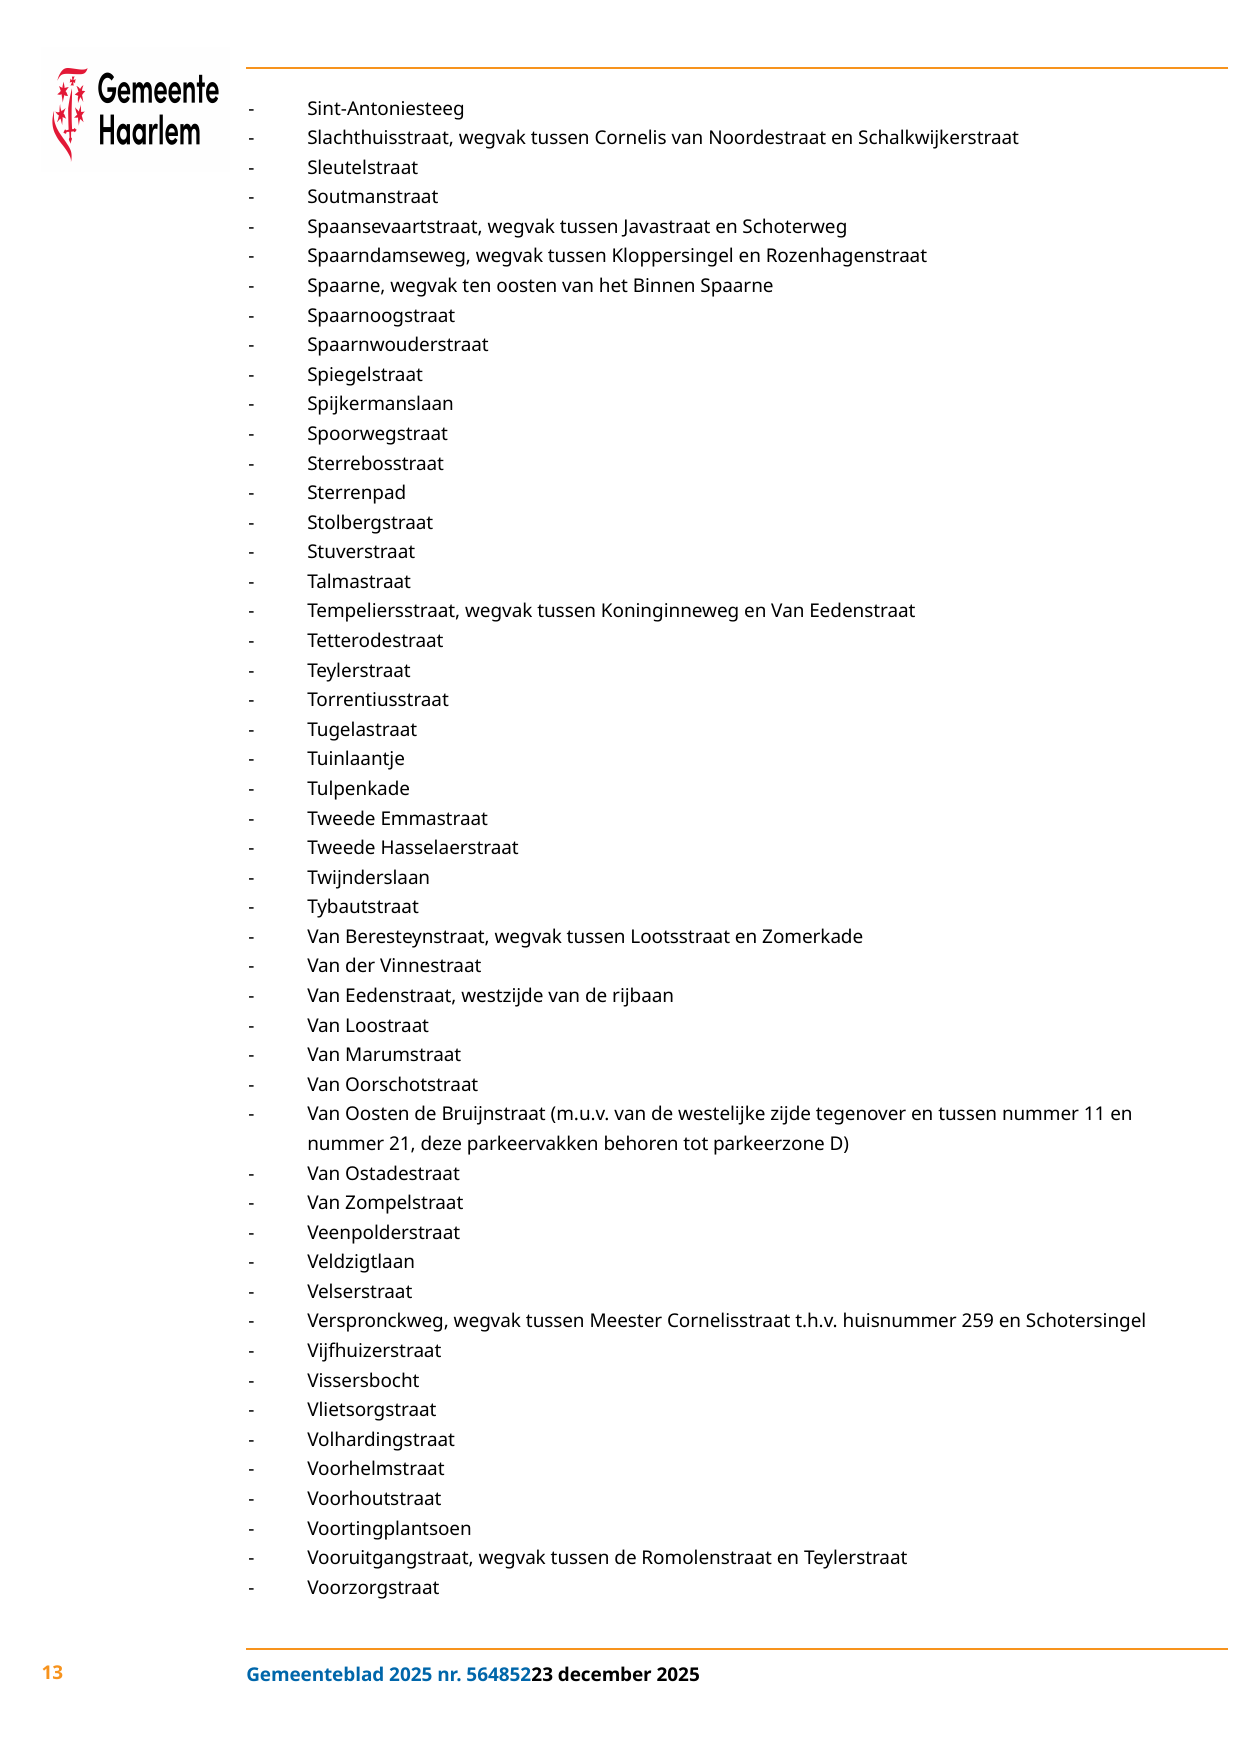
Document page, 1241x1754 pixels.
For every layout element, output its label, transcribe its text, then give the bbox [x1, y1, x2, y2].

list Van Oorschotstraat [248, 1071, 1152, 1097]
list Veldzigtlaan [248, 1248, 1152, 1274]
list Spaarnoogstraat [248, 302, 1152, 328]
list Teylerstraat [248, 657, 1152, 683]
picture [41, 47, 231, 172]
list Tuinlaantje [248, 746, 1152, 771]
list Tulpenkade [248, 775, 1152, 801]
list Tetterodestraat [248, 627, 1152, 653]
list Tugelastraat [248, 716, 1152, 742]
list Tweede Hasselaerstraat [248, 834, 1152, 860]
list Van der Vinnestraat [248, 953, 1152, 978]
list Vooruitgangstraat, wegvak tussen de Romolenstraat en Teylerstraat [248, 1544, 1152, 1570]
list Twijnderslaan [248, 864, 1152, 890]
list Velserstraat [248, 1278, 1152, 1304]
list Vlietsorgstraat [248, 1396, 1152, 1422]
list Spiegelstraat [248, 361, 1152, 387]
list Soutmanstraat [248, 183, 1152, 209]
list Van Eedenstraat, westzijde van de rijbaan [248, 982, 1152, 1008]
list Vissersbocht [248, 1367, 1152, 1393]
list Spoorwegstraat [248, 420, 1152, 446]
list Van Ostadestraat [248, 1160, 1152, 1186]
list Slachthuisstraat, wegvak tussen Cornelis van Noordestraat en Schalkwijkerstraat [248, 124, 1152, 150]
list Torrentiusstraat [248, 686, 1152, 712]
list Talmastraat [248, 568, 1152, 594]
list Van Beresteynstraat, wegvak tussen Lootsstraat en Zomerkade [248, 923, 1152, 949]
list Sterrebosstraat [248, 450, 1152, 476]
list Tybautstraat [248, 893, 1152, 919]
list Voorhoutstraat [248, 1485, 1152, 1511]
list Voortingplantsoen [248, 1515, 1152, 1541]
list Spaansevaartstraat, wegvak tussen Javastraat en Schoterweg [248, 213, 1152, 239]
list Volhardingstraat [248, 1426, 1152, 1452]
list Sint-Antoniesteeg [248, 95, 1152, 121]
list Veenpolderstraat [248, 1219, 1152, 1245]
list Spijkermanslaan [248, 391, 1152, 416]
list Sterrenpad [248, 479, 1152, 505]
list Sleutelstraat [248, 154, 1152, 180]
list Van Marumstraat [248, 1041, 1152, 1067]
list Spaarne, wegvak ten oosten van het Binnen Spaarne [248, 272, 1152, 298]
list Tweede Emmastraat [248, 805, 1152, 831]
list Verspronckweg, wegvak tussen Meester Cornelisstraat t.h.v. huisnummer 259 en Schotersingel [248, 1308, 1152, 1333]
list Spaarnwouderstraat [248, 331, 1152, 357]
list Spaarndamseweg, wegvak tussen Kloppersingel en Rozenhagenstraat [248, 243, 1152, 268]
list Van Oosten de Bruijnstraat (m.u.v. van de westelijke zijde tegenover en tussen nummer 11 en nummer 21, deze parkeervakken behoren tot parkeerzone D) [248, 1101, 1152, 1156]
list Vijfhuizerstraat [248, 1337, 1152, 1363]
list Voorzorgstraat [248, 1574, 1152, 1600]
list Van Zompelstraat [248, 1189, 1152, 1215]
list Stuverstraat [248, 538, 1152, 564]
list Van Loostraat [248, 1012, 1152, 1038]
list Tempeliersstraat, wegvak tussen Koninginneweg en Van Eedenstraat [248, 598, 1152, 623]
list Stolbergstraat [248, 509, 1152, 535]
list Voorhelmstraat [248, 1456, 1152, 1481]
